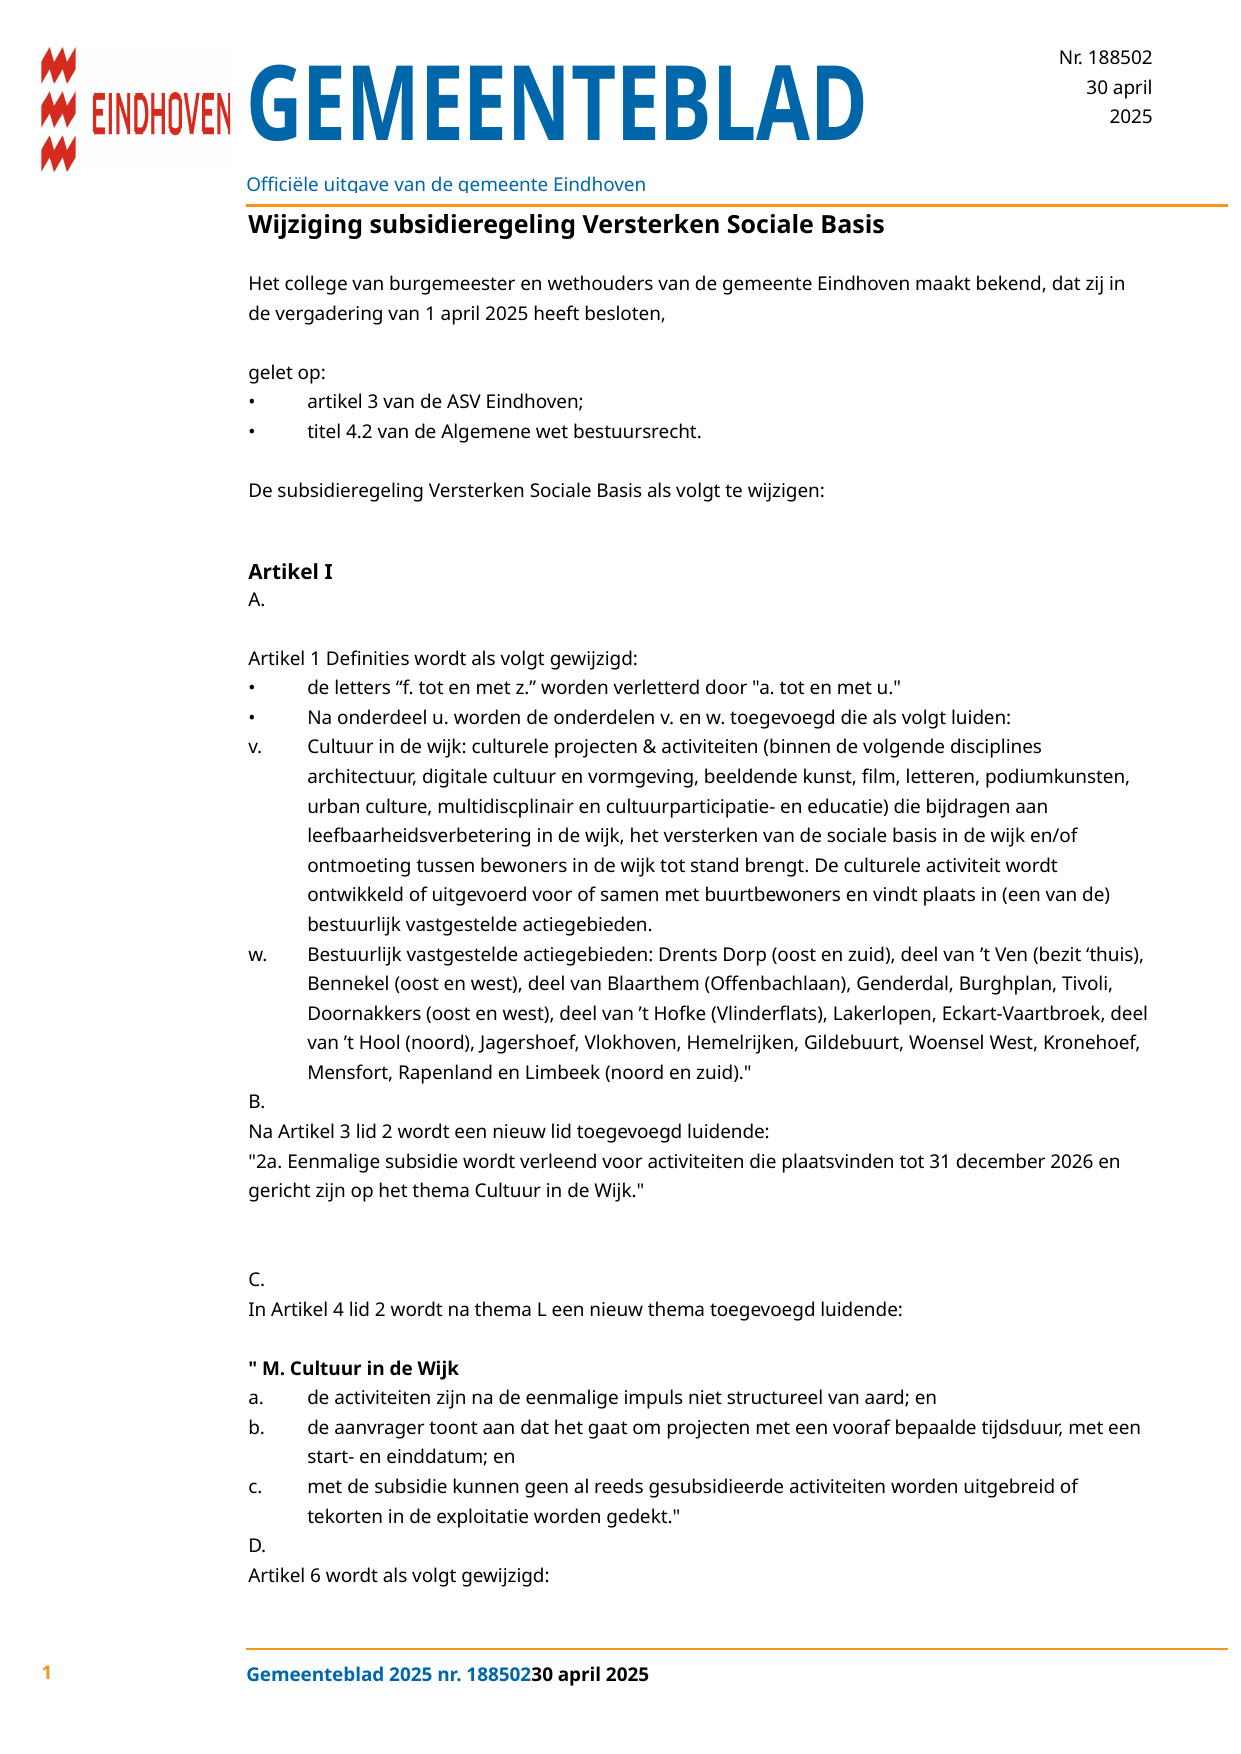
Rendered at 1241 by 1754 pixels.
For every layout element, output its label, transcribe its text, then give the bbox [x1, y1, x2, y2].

text B. [248, 1089, 1152, 1114]
list de activiteiten zijn na de eenmalige impuls niet structureel van aard; en [248, 1384, 1152, 1410]
text Artikel I [248, 557, 1152, 586]
text Artikel 1 Definities wordt als volgt gewijzigd: [248, 645, 1152, 671]
text " M. Cultuur in de Wijk [248, 1355, 1152, 1381]
list Cultuur in de wijk: culturele projecten & activiteiten (binnen de volgende disciplines architectuur, digitale cultuur en vormgeving, beeldende kunst, film, letteren, podiumkunsten, urban culture, multidiscplinair en cultuurparticipatie- en educatie) die bijdragen aan leefbaarheidsverbetering in de wijk, het versterken van de sociale basis in de wijk en/of ontmoeting tussen bewoners in de wijk tot stand brengt. De culturele activiteit wordt ontwikkeld of uitgevoerd voor of samen met buurtbewoners en vindt plaats in (een van de) bestuurlijk vastgestelde actiegebieden. [248, 734, 1152, 937]
text Artikel 6 wordt als volgt gewijzigd: [248, 1562, 1152, 1588]
text gelet op: [248, 359, 1152, 385]
text D. [248, 1532, 1152, 1558]
list artikel 3 van de ASV Eindhoven; [248, 389, 1152, 414]
list titel 4.2 van de Algemene wet bestuursrecht. [248, 418, 1152, 444]
text A. [248, 586, 1152, 612]
picture [41, 47, 231, 172]
list de letters “f. tot en met z.” worden verletterd door "a. tot en met u." [248, 674, 1152, 700]
list de aanvrager toont aan dat het gaat om projecten met een vooraf bepaalde tijdsduur, met een start- en einddatum; en [248, 1414, 1152, 1469]
text "2a. Eenmalige subsidie wordt verleend voor activiteiten die plaatsvinden tot 31 december 2026 en gericht zijn op het thema Cultuur in de Wijk." [248, 1148, 1152, 1203]
list met de subsidie kunnen geen al reeds gesubsidieerde activiteiten worden uitgebreid of tekorten in de exploitatie worden gedekt." [248, 1473, 1152, 1529]
text Na Artikel 3 lid 2 wordt een nieuw lid toegevoegd luidende: [248, 1118, 1152, 1144]
text De subsidieregeling Versterken Sociale Basis als volgt te wijzigen: [248, 477, 1152, 503]
text Wijziging subsidieregeling Versterken Sociale Basis [248, 207, 1152, 241]
text Het college van burgemeester en wethouders van de gemeente Eindhoven maakt bekend, dat zij in de vergadering van 1 april 2025 heeft besloten, [248, 270, 1152, 326]
list Bestuurlijk vastgestelde actiegebieden: Drents Dorp (oost en zuid), deel van ’t Ven (bezit ‘thuis), Bennekel (oost en west), deel van Blaarthem (Offenbachlaan), Genderdal, Burghplan, Tivoli, Doornakkers (oost en west), deel van ’t Hofke (Vlinderflats), Lakerlopen, Eckart-Vaartbroek, deel van ’t Hool (noord), Jagershoef, Vlokhoven, Hemelrijken, Gildebuurt, Woensel West, Kronehoef, Mensfort, Rapenland en Limbeek (noord en zuid)." [248, 941, 1152, 1085]
text C. [248, 1266, 1152, 1292]
text In Artikel 4 lid 2 wordt na thema L een nieuw thema toegevoegd luidende: [248, 1296, 1152, 1322]
list Na onderdeel u. worden de onderdelen v. en w. toegevoegd die als volgt luiden: [248, 704, 1152, 730]
